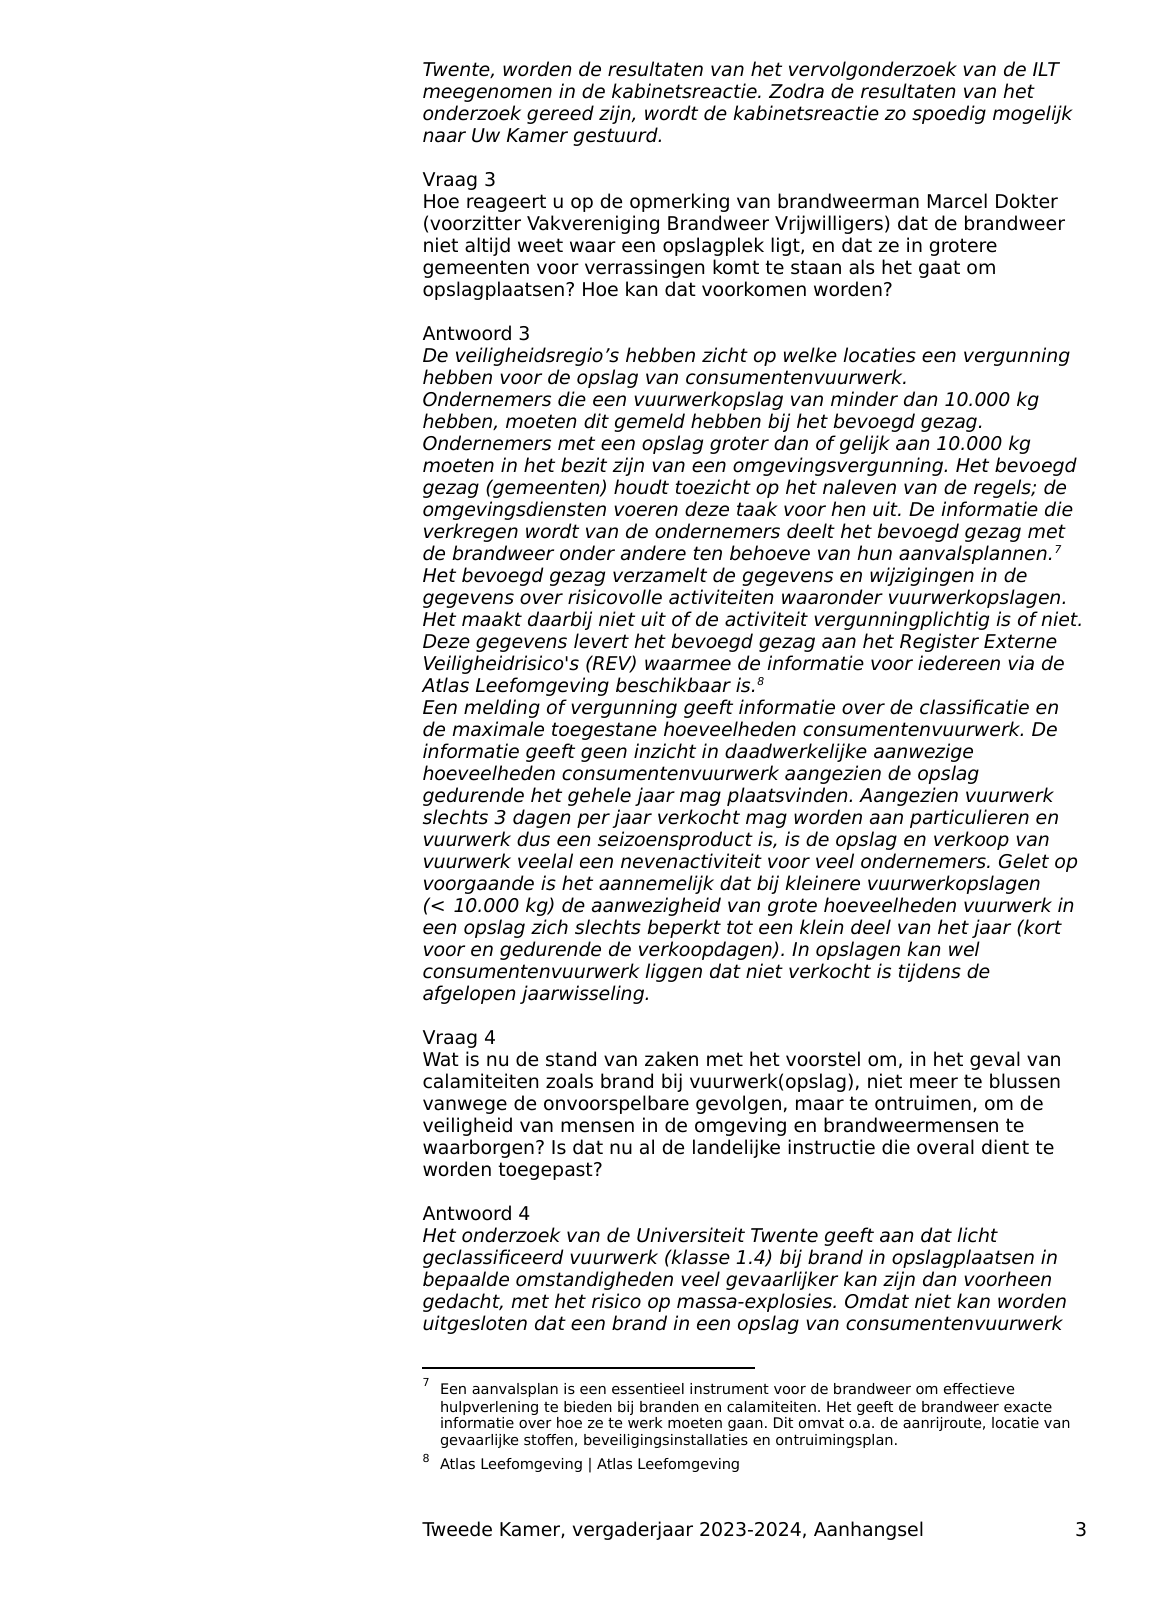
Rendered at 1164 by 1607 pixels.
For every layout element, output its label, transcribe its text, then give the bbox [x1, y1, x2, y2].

text Antwoord 3 [422, 323, 1087, 345]
text Het onderzoek van de Universiteit Twente geeft aan dat licht geclassificeerd vuurwerk (klasse 1.4) bij brand in opslagplaatsen in bepaalde omstandigheden veel gevaarlijker kan zijn dan voorheen gedacht, met het risico op massa-explosies. Omdat niet kan worden uitgesloten dat een brand in een opslag van consumentenvuurwerk [422, 1225, 1087, 1335]
text Ondernemers die een vuurwerkopslag van minder dan 10.000 kg hebben, moeten dit gemeld hebben bij het bevoegd gezag. Ondernemers met een opslag groter dan of gelijk aan 10.000 kg moeten in het bezit zijn van een omgevingsvergunning. Het bevoegd gezag (gemeenten) houdt toezicht op het naleven van de regels; de omgevingsdiensten voeren deze taak voor hen uit. De informatie die verkregen wordt van de ondernemers deelt het bevoegd gezag met de brandweer onder andere ten behoeve van hun aanvalsplannen. Het bevoegd gezag verzamelt de gegevens en wijzigingen in de gegevens over risicovolle activiteiten waaronder vuurwerkopslagen. Het maakt daarbij niet uit of de activiteit vergunningplichtig is of niet. Deze gegevens levert het bevoegd gezag aan het Register Externe Veiligheidrisico's (REV) waarmee de informatie voor iedereen via de Atlas Leefomgeving beschikbaar is. [422, 389, 1087, 697]
text Vraag 4 [422, 1027, 1087, 1049]
text Twente, worden de resultaten van het vervolgonderzoek van de ILT meegenomen in de kabinetsreactie. Zodra de resultaten van het onderzoek gereed zijn, wordt de kabinetsreactie zo spoedig mogelijk naar Uw Kamer gestuurd. [422, 59, 1087, 147]
text Vraag 3 [422, 169, 1087, 191]
text Atlas Leefomgeving | Atlas Leefomgeving [422, 1452, 1087, 1474]
text Een aanvalsplan is een essentieel instrument voor de brandweer om effectieve hulpverlening te bieden bij branden en calamiteiten. Het geeft de brandweer exacte informatie over hoe ze te werk moeten gaan. Dit omvat o.a. de aanrijroute, locatie van gevaarlijke stoffen, beveiligingsinstallaties en ontruimingsplan. [422, 1377, 1087, 1449]
text Wat is nu de stand van zaken met het voorstel om, in het geval van calamiteiten zoals brand bij vuurwerk(opslag), niet meer te blussen vanwege de onvoorspelbare gevolgen, maar te ontruimen, om de veiligheid van mensen in de omgeving en brandweermensen te waarborgen? Is dat nu al de landelijke instructie die overal dient te worden toegepast? [422, 1049, 1087, 1181]
text De veiligheidsregio’s hebben zicht op welke locaties een vergunning hebben voor de opslag van consumentenvuurwerk. [422, 345, 1087, 389]
text Antwoord 4 [422, 1203, 1087, 1225]
text Hoe reageert u op de opmerking van brandweerman Marcel Dokter (voorzitter Vakvereniging Brandweer Vrijwilligers) dat de brandweer niet altijd weet waar een opslagplek ligt, en dat ze in grotere gemeenten voor verrassingen komt te staan als het gaat om opslagplaatsen? Hoe kan dat voorkomen worden? [422, 191, 1087, 301]
text Een melding of vergunning geeft informatie over de classificatie en de maximale toegestane hoeveelheden consumentenvuurwerk. De informatie geeft geen inzicht in daadwerkelijke aanwezige hoeveelheden consumentenvuurwerk aangezien de opslag gedurende het gehele jaar mag plaatsvinden. Aangezien vuurwerk slechts 3 dagen per jaar verkocht mag worden aan particulieren en vuurwerk dus een seizoensproduct is, is de opslag en verkoop van vuurwerk veelal een nevenactiviteit voor veel ondernemers. Gelet op voorgaande is het aannemelijk dat bij kleinere vuurwerkopslagen (< 10.000 kg) de aanwezigheid van grote hoeveelheden vuurwerk in een opslag zich slechts beperkt tot een klein deel van het jaar (kort voor en gedurende de verkoopdagen). In opslagen kan wel consumentenvuurwerk liggen dat niet verkocht is tijdens de afgelopen jaarwisseling. [422, 697, 1087, 1004]
